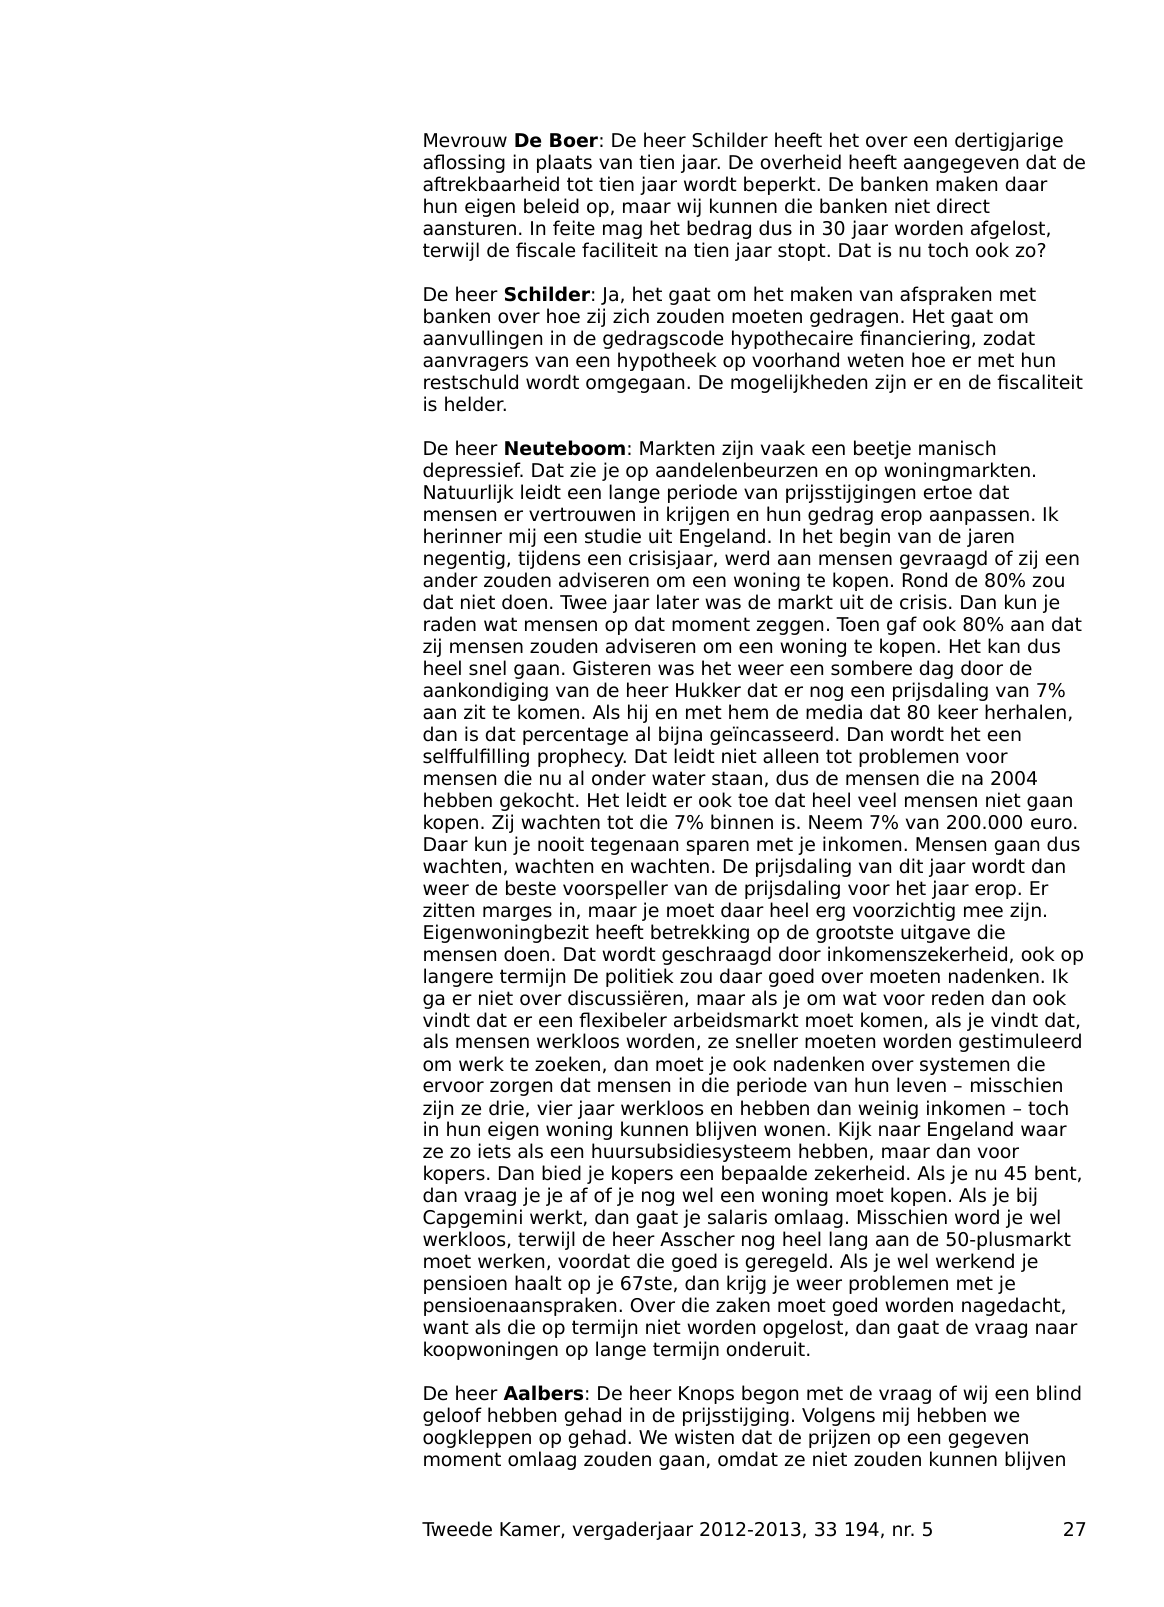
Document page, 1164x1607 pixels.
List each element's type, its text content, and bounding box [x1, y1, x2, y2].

text De heer Neuteboom: Markten zijn vaak een beetje manisch depressief. Dat zie je op aandelenbeurzen en op woningmarkten. Natuurlijk leidt een lange periode van prijsstijgingen ertoe dat mensen er vertrouwen in krijgen en hun gedrag erop aanpassen. Ik herinner mij een studie uit Engeland. In het begin van de jaren negentig, tijdens een crisisjaar, werd aan mensen gevraagd of zij een ander zouden adviseren om een woning te kopen. Rond de 80% zou dat niet doen. Twee jaar later was de markt uit de crisis. Dan kun je raden wat mensen op dat moment zeggen. Toen gaf ook 80% aan dat zij mensen zouden adviseren om een woning te kopen. Het kan dus heel snel gaan. Gisteren was het weer een sombere dag door de aankondiging van de heer Hukker dat er nog een prijsdaling van 7% aan zit te komen. Als hij en met hem de media dat 80 keer herhalen, dan is dat percentage al bijna geïncasseerd. Dan wordt het een selffulfilling prophecy. Dat leidt niet alleen tot problemen voor mensen die nu al onder water staan, dus de mensen die na 2004 hebben gekocht. Het leidt er ook toe dat heel veel mensen niet gaan kopen. Zij wachten tot die 7% binnen is. Neem 7% van 200.000 euro. Daar kun je nooit tegenaan sparen met je inkomen. Mensen gaan dus wachten, wachten en wachten. De prijsdaling van dit jaar wordt dan weer de beste voorspeller van de prijsdaling voor het jaar erop. Er zitten marges in, maar je moet daar heel erg voorzichtig mee zijn. Eigenwoningbezit heeft betrekking op de grootste uitgave die mensen doen. Dat wordt geschraagd door inkomenszekerheid, ook op langere termijn De politiek zou daar goed over moeten nadenken. Ik ga er niet over discussiëren, maar als je om wat voor reden dan ook vindt dat er een flexibeler arbeidsmarkt moet komen, als je vindt dat, als mensen werkloos worden, ze sneller moeten worden gestimuleerd om werk te zoeken, dan moet je ook nadenken over systemen die ervoor zorgen dat mensen in die periode van hun leven – misschien zijn ze drie, vier jaar werkloos en hebben dan weinig inkomen – toch in hun eigen woning kunnen blijven wonen. Kijk naar Engeland waar ze zo iets als een huursubsidiesysteem hebben, maar dan voor kopers. Dan bied je kopers een bepaalde zekerheid. Als je nu 45 bent, dan vraag je je af of je nog wel een woning moet kopen. Als je bij Capgemini werkt, dan gaat je salaris omlaag. Misschien word je wel werkloos, terwijl de heer Asscher nog heel lang aan de 50-plusmarkt moet werken, voordat die goed is geregeld. Als je wel werkend je pensioen haalt op je 67ste, dan krijg je weer problemen met je pensioenaanspraken. Over die zaken moet goed worden nagedacht, want als die op termijn niet worden opgelost, dan gaat de vraag naar koopwoningen op lange termijn onderuit. [422, 438, 1087, 1361]
text De heer Aalbers: De heer Knops begon met de vraag of wij een blind geloof hebben gehad in de prijsstijging. Volgens mij hebben we oogkleppen op gehad. We wisten dat de prijzen op een gegeven moment omlaag zouden gaan, omdat ze niet zouden kunnen blijven [422, 1383, 1087, 1471]
text De heer Schilder: Ja, het gaat om het maken van afspraken met banken over hoe zij zich zouden moeten gedragen. Het gaat om aanvullingen in de gedragscode hypothecaire financiering, zodat aanvragers van een hypotheek op voorhand weten hoe er met hun restschuld wordt omgegaan. De mogelijkheden zijn er en de fiscaliteit is helder. [422, 284, 1087, 416]
text Mevrouw De Boer: De heer Schilder heeft het over een dertigjarige aflossing in plaats van tien jaar. De overheid heeft aangegeven dat de aftrekbaarheid tot tien jaar wordt beperkt. De banken maken daar hun eigen beleid op, maar wij kunnen die banken niet direct aansturen. In feite mag het bedrag dus in 30 jaar worden afgelost, terwijl de fiscale faciliteit na tien jaar stopt. Dat is nu toch ook zo? [422, 130, 1087, 262]
